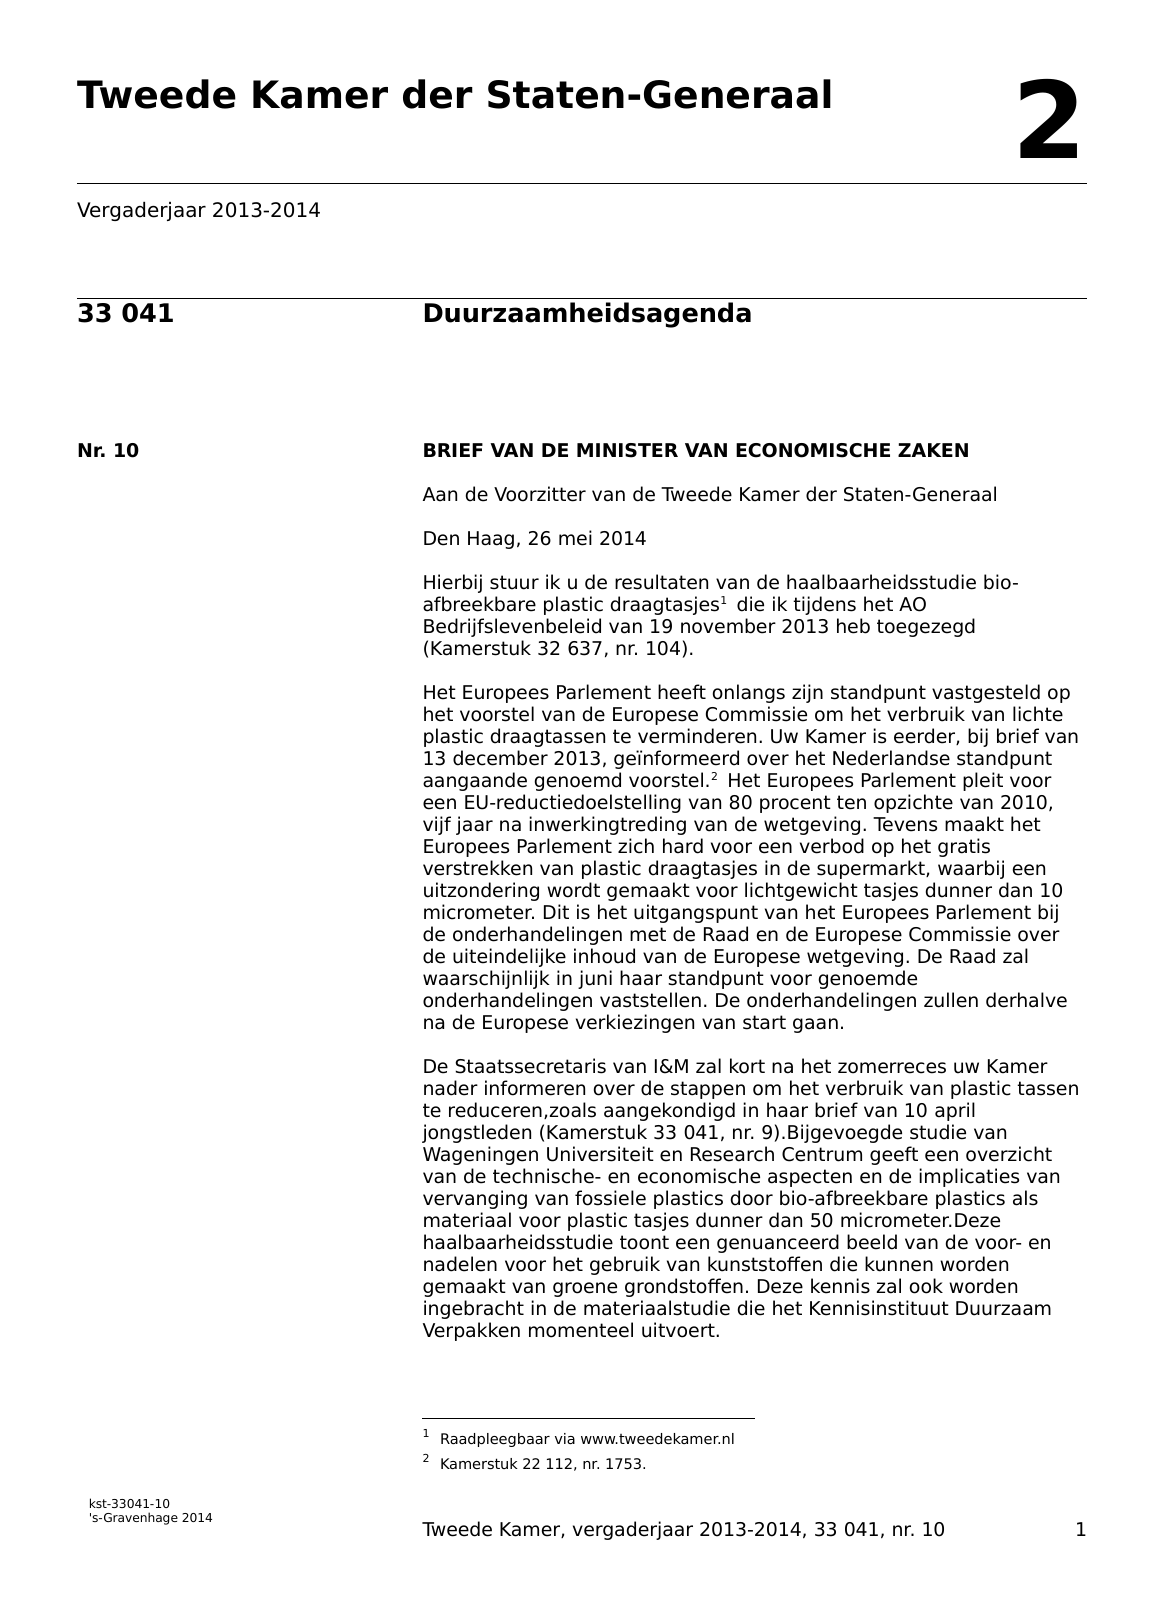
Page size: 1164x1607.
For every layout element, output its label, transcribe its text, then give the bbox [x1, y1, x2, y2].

text Aan de Voorzitter van de Tweede Kamer der Staten-Generaal [422, 484, 1087, 506]
subtitle Nr. 10 BRIEF VAN DE MINISTER VAN ECONOMISCHE ZAKEN [77, 440, 1087, 462]
table_header Tweede Kamer der Staten-Generaal [77, 59, 886, 183]
text Het Europees Parlement heeft onlangs zijn standpunt vastgesteld op het voorstel van de Europese Commissie om het verbruik van lichte plastic draagtassen te verminderen. Uw Kamer is eerder, bij brief van 13 december 2013, geïnformeerd over het Nederlandse standpunt aangaande genoemd voorstel. Het Europees Parlement pleit voor een EU-reductiedoelstelling van 80 procent ten opzichte van 2010, vijf jaar na inwerkingtreding van de wetgeving. Tevens maakt het Europees Parlement zich hard voor een verbod op het gratis verstrekken van plastic draagtasjes in de supermarkt, waarbij een uitzondering wordt gemaakt voor lichtgewicht tasjes dunner dan 10 micrometer. Dit is het uitgangspunt van het Europees Parlement bij de onderhandelingen met de Raad en de Europese Commissie over de uiteindelijke inhoud van de Europese wetgeving. De Raad zal waarschijnlijk in juni haar standpunt voor genoemde onderhandelingen vaststellen. De onderhandelingen zullen derhalve na de Europese verkiezingen van start gaan. [422, 682, 1087, 1034]
table_cell Vergaderjaar 2013-2014 [77, 184, 1087, 298]
text Raadpleegbaar via www.tweedekamer.nl [422, 1427, 1087, 1449]
text 's-Gravenhage 2014 [88, 1511, 323, 1525]
table_header 2 [886, 59, 1087, 183]
text kst-33041-10 [88, 1497, 323, 1511]
text Kamerstuk 22 112, nr. 1753. [422, 1452, 1087, 1474]
text De Staatssecretaris van I&M zal kort na het zomerreces uw Kamer nader informeren over de stappen om het verbruik van plastic tassen te reduceren,zoals aangekondigd in haar brief van 10 april jongstleden (Kamerstuk 33 041, nr. 9).Bijgevoegde studie van Wageningen Universiteit en Research Centrum geeft een overzicht van de technische- en economische aspecten en de implicaties van vervanging van fossiele plastics door bio-afbreekbare plastics als materiaal voor plastic tasjes dunner dan 50 micrometer.Deze haalbaarheidsstudie toont een genuanceerd beeld van de voor- en nadelen voor het gebruik van kunststoffen die kunnen worden gemaakt van groene grondstoffen. Deze kennis zal ook worden ingebracht in de materiaalstudie die het Kennisinstituut Duurzaam Verpakken momenteel uitvoert. [422, 1056, 1087, 1342]
text Den Haag, 26 mei 2014 [422, 528, 1087, 550]
text Hierbij stuur ik u de resultaten van de haalbaarheidsstudie bio-afbreekbare plastic draagtasjes die ik tijdens het AO Bedrijfslevenbeleid van 19 november 2013 heb toegezegd (Kamerstuk 32 637, nr. 104). [422, 572, 1087, 660]
subtitle 33 041 Duurzaamheidsagenda [77, 299, 1087, 329]
